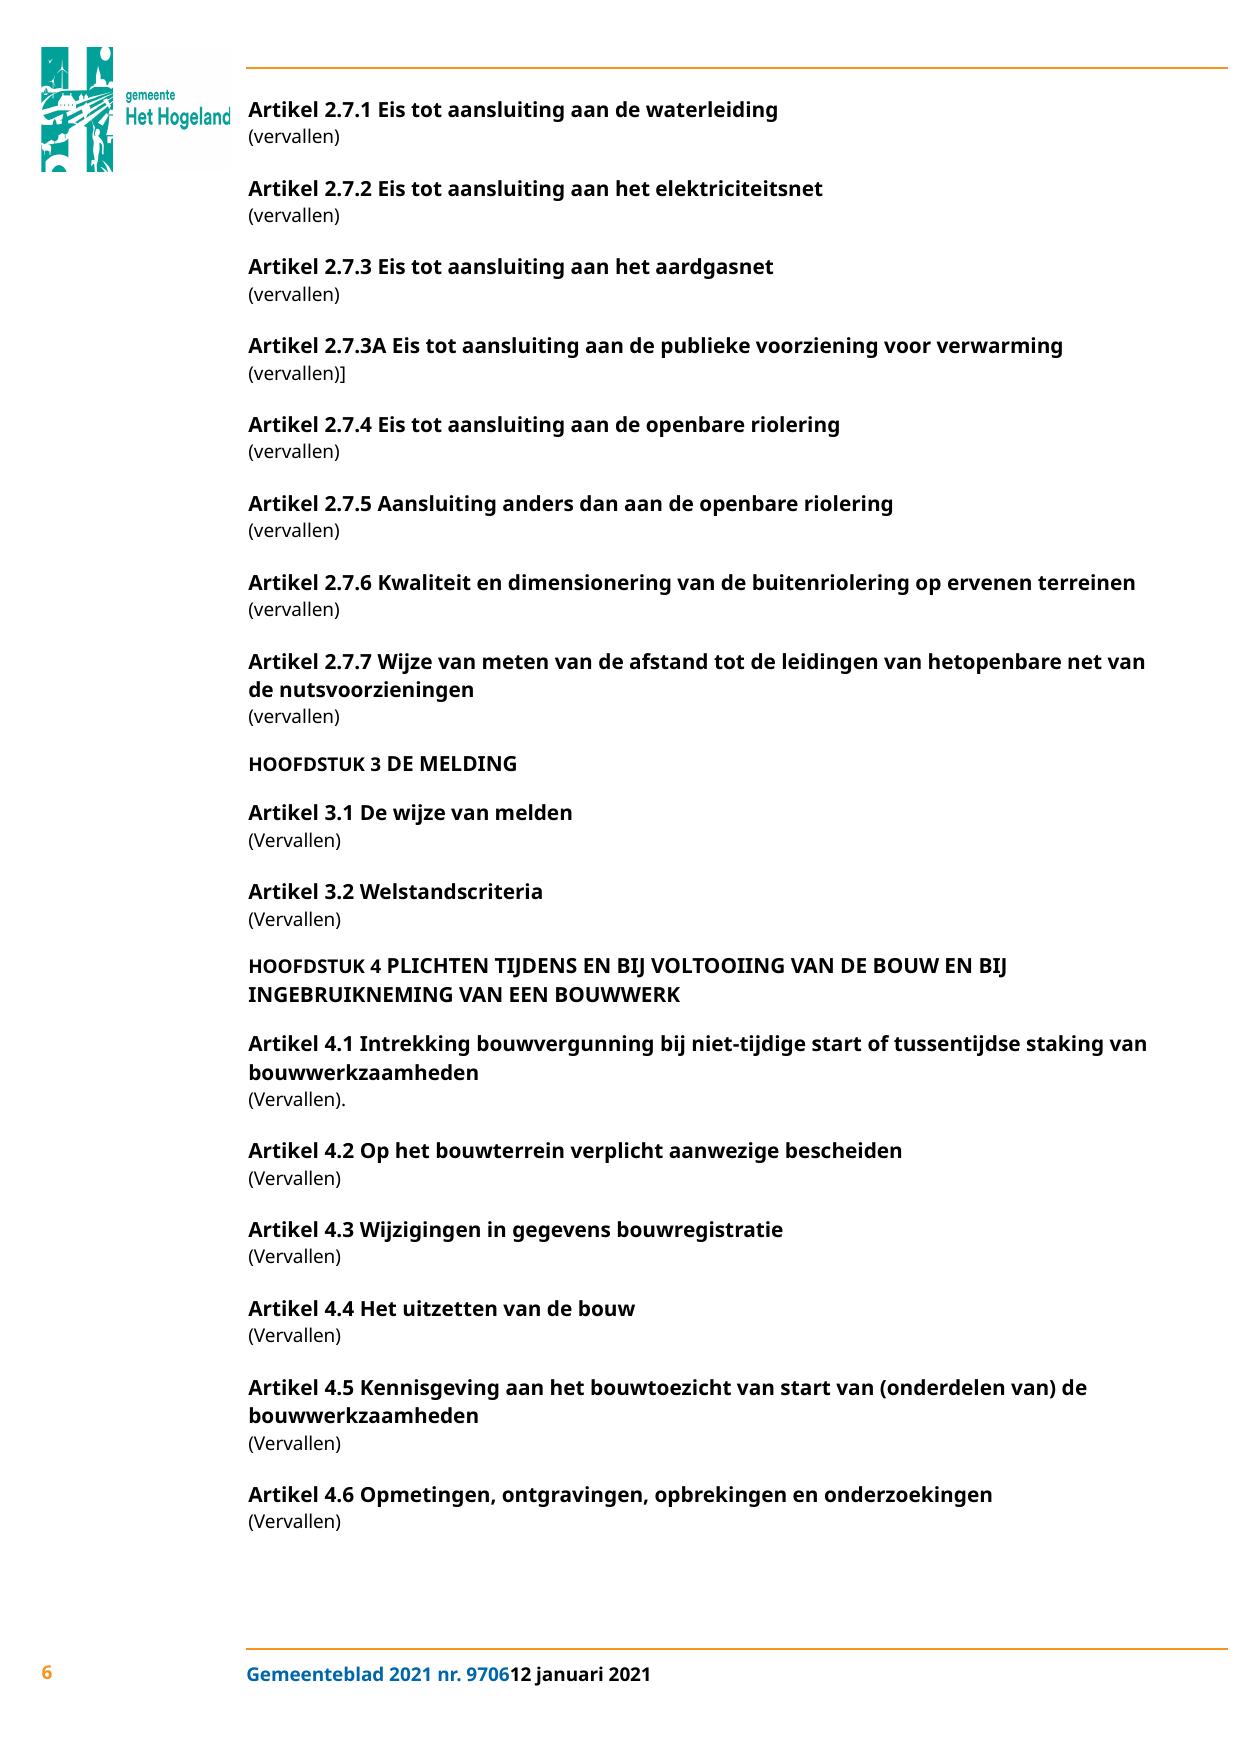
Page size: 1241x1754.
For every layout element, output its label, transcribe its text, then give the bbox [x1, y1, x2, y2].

text Artikel 4.6 Opmetingen, ontgravingen, opbrekingen en onderzoekingen [248, 1480, 1152, 1509]
text Artikel 2.7.6 Kwaliteit en dimensionering van de buitenriolering op ervenen terreinen [248, 568, 1152, 596]
text Artikel 3.1 De wijze van melden [248, 798, 1152, 827]
text (vervallen) [248, 281, 1152, 307]
text Artikel 4.2 Op het bouwterrein verplicht aanwezige bescheiden [248, 1136, 1152, 1165]
text Artikel 3.2 Welstandscriteria [248, 877, 1152, 906]
text (vervallen) [248, 439, 1152, 464]
text (Vervallen) [248, 1244, 1152, 1269]
text (Vervallen) [248, 1509, 1152, 1534]
text (vervallen) [248, 202, 1152, 228]
text (vervallen) [248, 704, 1152, 729]
text Artikel 2.7.2 Eis tot aansluiting aan het elektriciteitsnet [248, 174, 1152, 202]
text (vervallen) [248, 517, 1152, 543]
text (Vervallen) [248, 827, 1152, 853]
text (Vervallen). [248, 1086, 1152, 1112]
text HOOFDSTUK 4 PLICHTEN TIJDENS EN BIJ VOLTOOIING VAN DE BOUW EN BIJ INGEBRUIKNEMING VAN EEN BOUWWERK [248, 951, 1152, 1008]
text Artikel 2.7.7 Wijze van meten van de afstand tot de leidingen van hetopenbare net van de nutsvoorzieningen [248, 647, 1152, 704]
text (Vervallen) [248, 1323, 1152, 1348]
text Artikel 4.4 Het uitzetten van de bouw [248, 1294, 1152, 1323]
text Artikel 2.7.1 Eis tot aansluiting aan de waterleiding [248, 95, 1152, 123]
text (Vervallen) [248, 1430, 1152, 1456]
text (Vervallen) [248, 906, 1152, 932]
text Artikel 2.7.4 Eis tot aansluiting aan de openbare riolering [248, 410, 1152, 439]
text (vervallen)] [248, 360, 1152, 386]
text HOOFDSTUK 3 DE MELDING [248, 749, 1152, 778]
text (Vervallen) [248, 1165, 1152, 1191]
picture [41, 47, 231, 172]
text Artikel 4.5 Kennisgeving aan het bouwtoezicht van start van (onderdelen van) de bouwwerkzaamheden [248, 1373, 1152, 1430]
text (vervallen) [248, 596, 1152, 622]
text Artikel 2.7.5 Aansluiting anders dan aan de openbare riolering [248, 489, 1152, 517]
text Artikel 2.7.3A Eis tot aansluiting aan de publieke voorziening voor verwarming [248, 331, 1152, 360]
text (vervallen) [248, 123, 1152, 149]
text Artikel 4.3 Wijzigingen in gegevens bouwregistratie [248, 1215, 1152, 1244]
text Artikel 4.1 Intrekking bouwvergunning bij niet-tijdige start of tussentijdse staking van bouwwerkzaamheden [248, 1029, 1152, 1086]
text Artikel 2.7.3 Eis tot aansluiting aan het aardgasnet [248, 252, 1152, 281]
